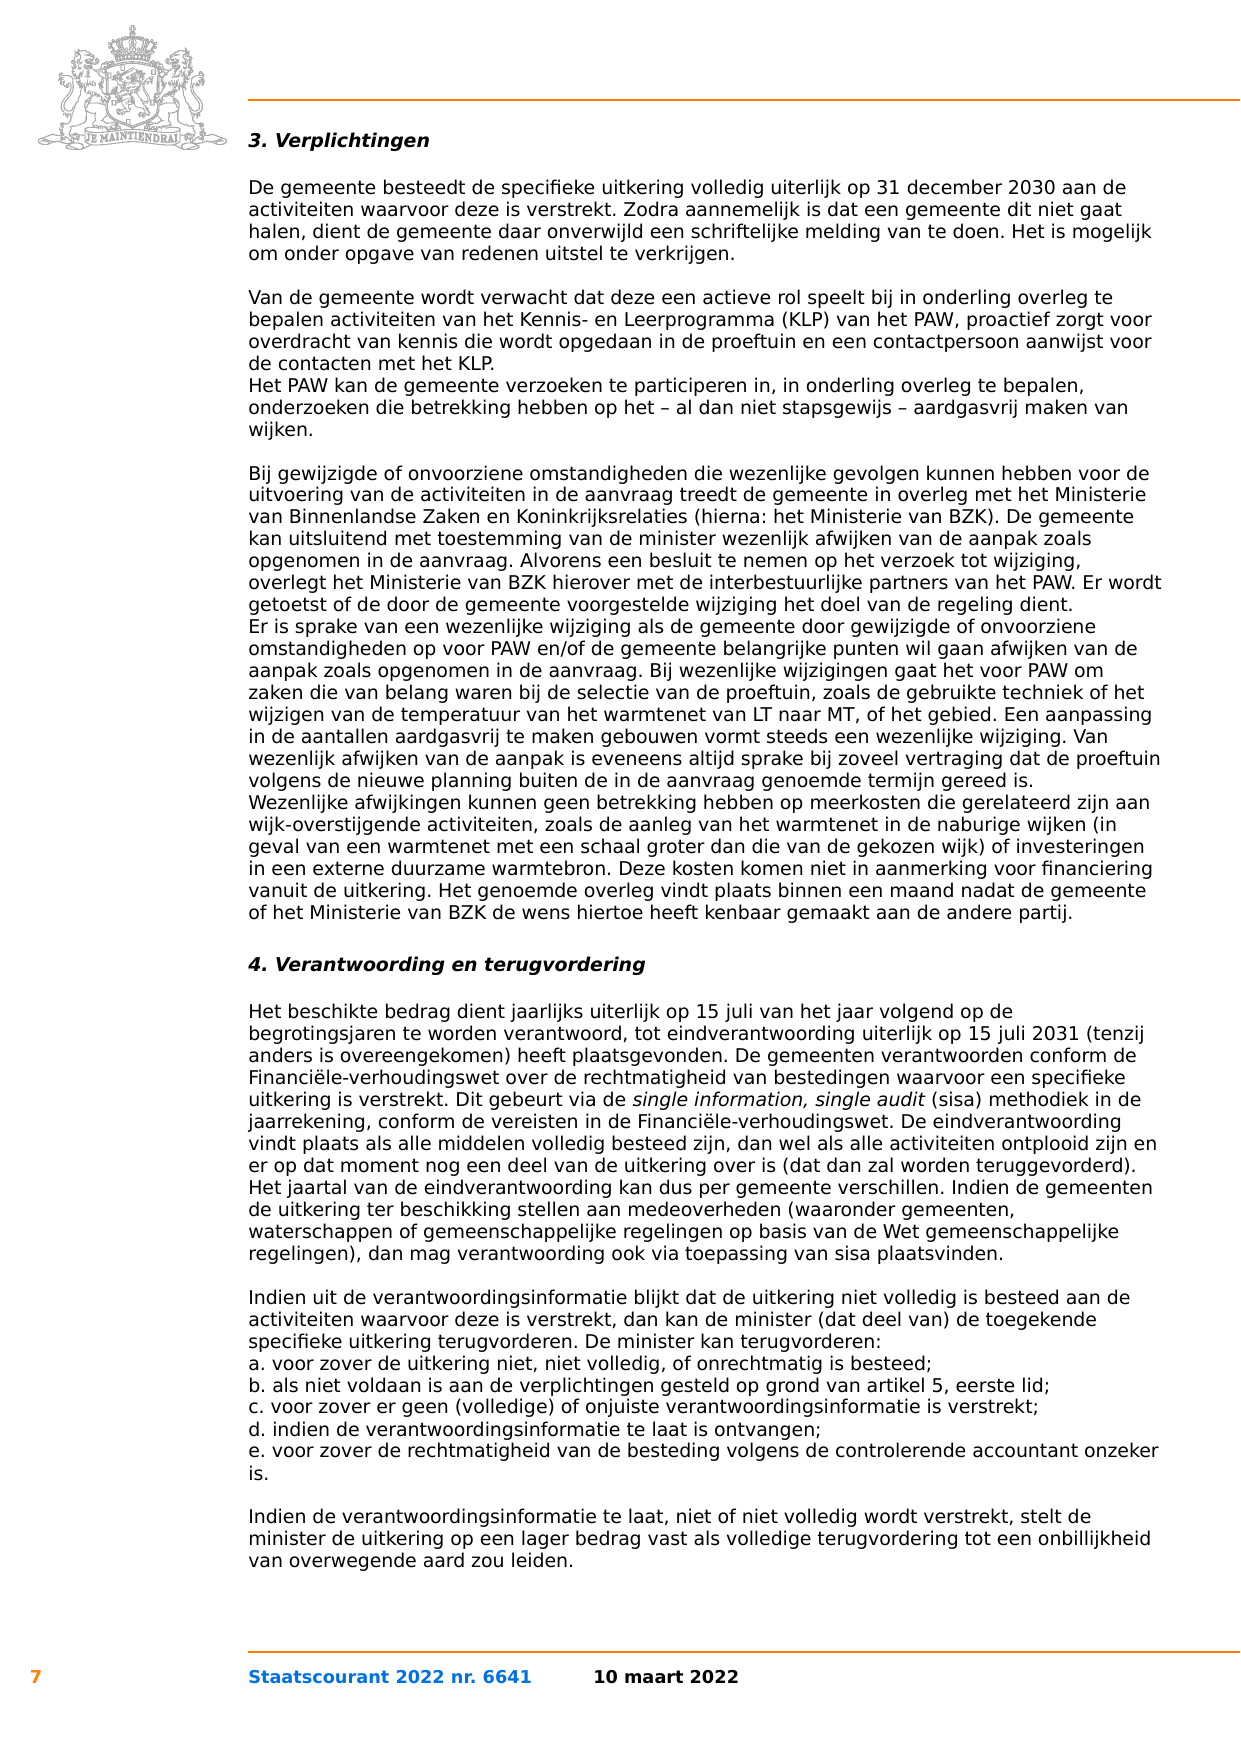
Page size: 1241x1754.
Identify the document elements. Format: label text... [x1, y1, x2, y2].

text Van de gemeente wordt verwacht dat deze een actieve rol speelt bij in onderling overleg te bepalen activiteiten van het Kennis- en Leerprogramma (KLP) van het PAW, proactief zorgt voor overdracht van kennis die wordt opgedaan in de proeftuin en een contactpersoon aanwijst voor de contacten met het KLP. [248, 287, 1163, 374]
text Indien de verantwoordingsinformatie te laat, niet of niet volledig wordt verstrekt, stelt de minister de uitkering op een lager bedrag vast als volledige terugvordering tot een onbillijkheid van overwegende aard zou leiden. [248, 1506, 1163, 1572]
text Indien uit de verantwoordingsinformatie blijkt dat de uitkering niet volledig is besteed aan de activiteiten waarvoor deze is verstrekt, dan kan de minister (dat deel van) de toegekende specifieke uitkering terugvorderen. De minister kan terugvorderen: [248, 1287, 1163, 1352]
text De gemeente besteedt de specifieke uitkering volledig uiterlijk op 31 december 2030 aan de activiteiten waarvoor deze is verstrekt. Zodra aannemelijk is dat een gemeente dit niet gaat halen, dient de gemeente daar onverwijld een schriftelijke melding van te doen. Het is mogelijk om onder opgave van redenen uitstel te verkrijgen. [248, 177, 1163, 265]
text b. als niet voldaan is aan de verplichtingen gesteld op grond van artikel 5, eerste lid; [248, 1374, 1163, 1396]
text a. voor zover de uitkering niet, niet volledig, of onrechtmatig is besteed; [248, 1352, 1163, 1374]
text d. indien de verantwoordingsinformatie te laat is ontvangen; [248, 1418, 1163, 1440]
text Er is sprake van een wezenlijke wijziging als de gemeente door gewijzigde of onvoorziene omstandigheden op voor PAW en/of de gemeente belangrijke punten wil gaan afwijken van de aanpak zoals opgenomen in de aanvraag. Bij wezenlijke wijzigingen gaat het voor PAW om zaken die van belang waren bij de selectie van de proeftuin, zoals de gebruikte techniek of het wijzigen van de temperatuur van het warmtenet van LT naar MT, of het gebied. Een aanpassing in de aantallen aardgasvrij te maken gebouwen vormt steeds een wezenlijke wijziging. Van wezenlijk afwijken van de aanpak is eveneens altijd sprake bij zoveel vertraging dat de proeftuin volgens de nieuwe planning buiten de in de aanvraag genoemde termijn gereed is. [248, 616, 1163, 792]
subtitle 4. Verantwoording en terugvordering [248, 954, 1163, 976]
text Wezenlijke afwijkingen kunnen geen betrekking hebben op meerkosten die gerelateerd zijn aan wijk-overstijgende activiteiten, zoals de aanleg van het warmtenet in de naburige wijken (in geval van een warmtenet met een schaal groter dan die van de gekozen wijk) of investeringen in een externe duurzame warmtebron. Deze kosten komen niet in aanmerking voor financiering vanuit de uitkering. Het genoemde overleg vindt plaats binnen een maand nadat de gemeente of het Ministerie van BZK de wens hiertoe heeft kenbaar gemaakt aan de andere partij. [248, 792, 1163, 924]
text Bij gewijzigde of onvoorziene omstandigheden die wezenlijke gevolgen kunnen hebben voor de uitvoering van de activiteiten in de aanvraag treedt de gemeente in overleg met het Ministerie van Binnenlandse Zaken en Koninkrijksrelaties (hierna: het Ministerie van BZK). De gemeente kan uitsluitend met toestemming van de minister wezenlijk afwijken van de aanpak zoals opgenomen in de aanvraag. Alvorens een besluit te nemen op het verzoek tot wijziging, overlegt het Ministerie van BZK hierover met de interbestuurlijke partners van het PAW. Er wordt getoetst of de door de gemeente voorgestelde wijziging het doel van de regeling dient. [248, 462, 1163, 616]
text Het PAW kan de gemeente verzoeken te participeren in, in onderling overleg te bepalen, onderzoeken die betrekking hebben op het – al dan niet stapsgewijs – aardgasvrij maken van wijken. [248, 374, 1163, 441]
picture [38, 25, 227, 150]
text Het beschikte bedrag dient jaarlijks uiterlijk op 15 juli van het jaar volgend op de begrotingsjaren te worden verantwoord, tot eindverantwoording uiterlijk op 15 juli 2031 (tenzij anders is overeengekomen) heeft plaatsgevonden. De gemeenten verantwoorden conform de Financiële-verhoudingswet over de rechtmatigheid van bestedingen waarvoor een specifieke uitkering is verstrekt. Dit gebeurt via de single information, single audit (sisa) methodiek in de jaarrekening, conform de vereisten in de Financiële-verhoudingswet. De eindverantwoording vindt plaats als alle middelen volledig besteed zijn, dan wel als alle activiteiten ontplooid zijn en er op dat moment nog een deel van de uitkering over is (dat dan zal worden teruggevorderd). Het jaartal van de eindverantwoording kan dus per gemeente verschillen. Indien de gemeenten de uitkering ter beschikking stellen aan medeoverheden (waaronder gemeenten, waterschappen of gemeenschappelijke regelingen op basis van de Wet gemeenschappelijke regelingen), dan mag verantwoording ook via toepassing van sisa plaatsvinden. [248, 1001, 1163, 1265]
subtitle 3. Verplichtingen [248, 130, 1163, 152]
text e. voor zover de rechtmatigheid van de besteding volgens de controlerende accountant onzeker is. [248, 1440, 1163, 1484]
text c. voor zover er geen (volledige) of onjuiste verantwoordingsinformatie is verstrekt; [248, 1396, 1163, 1418]
